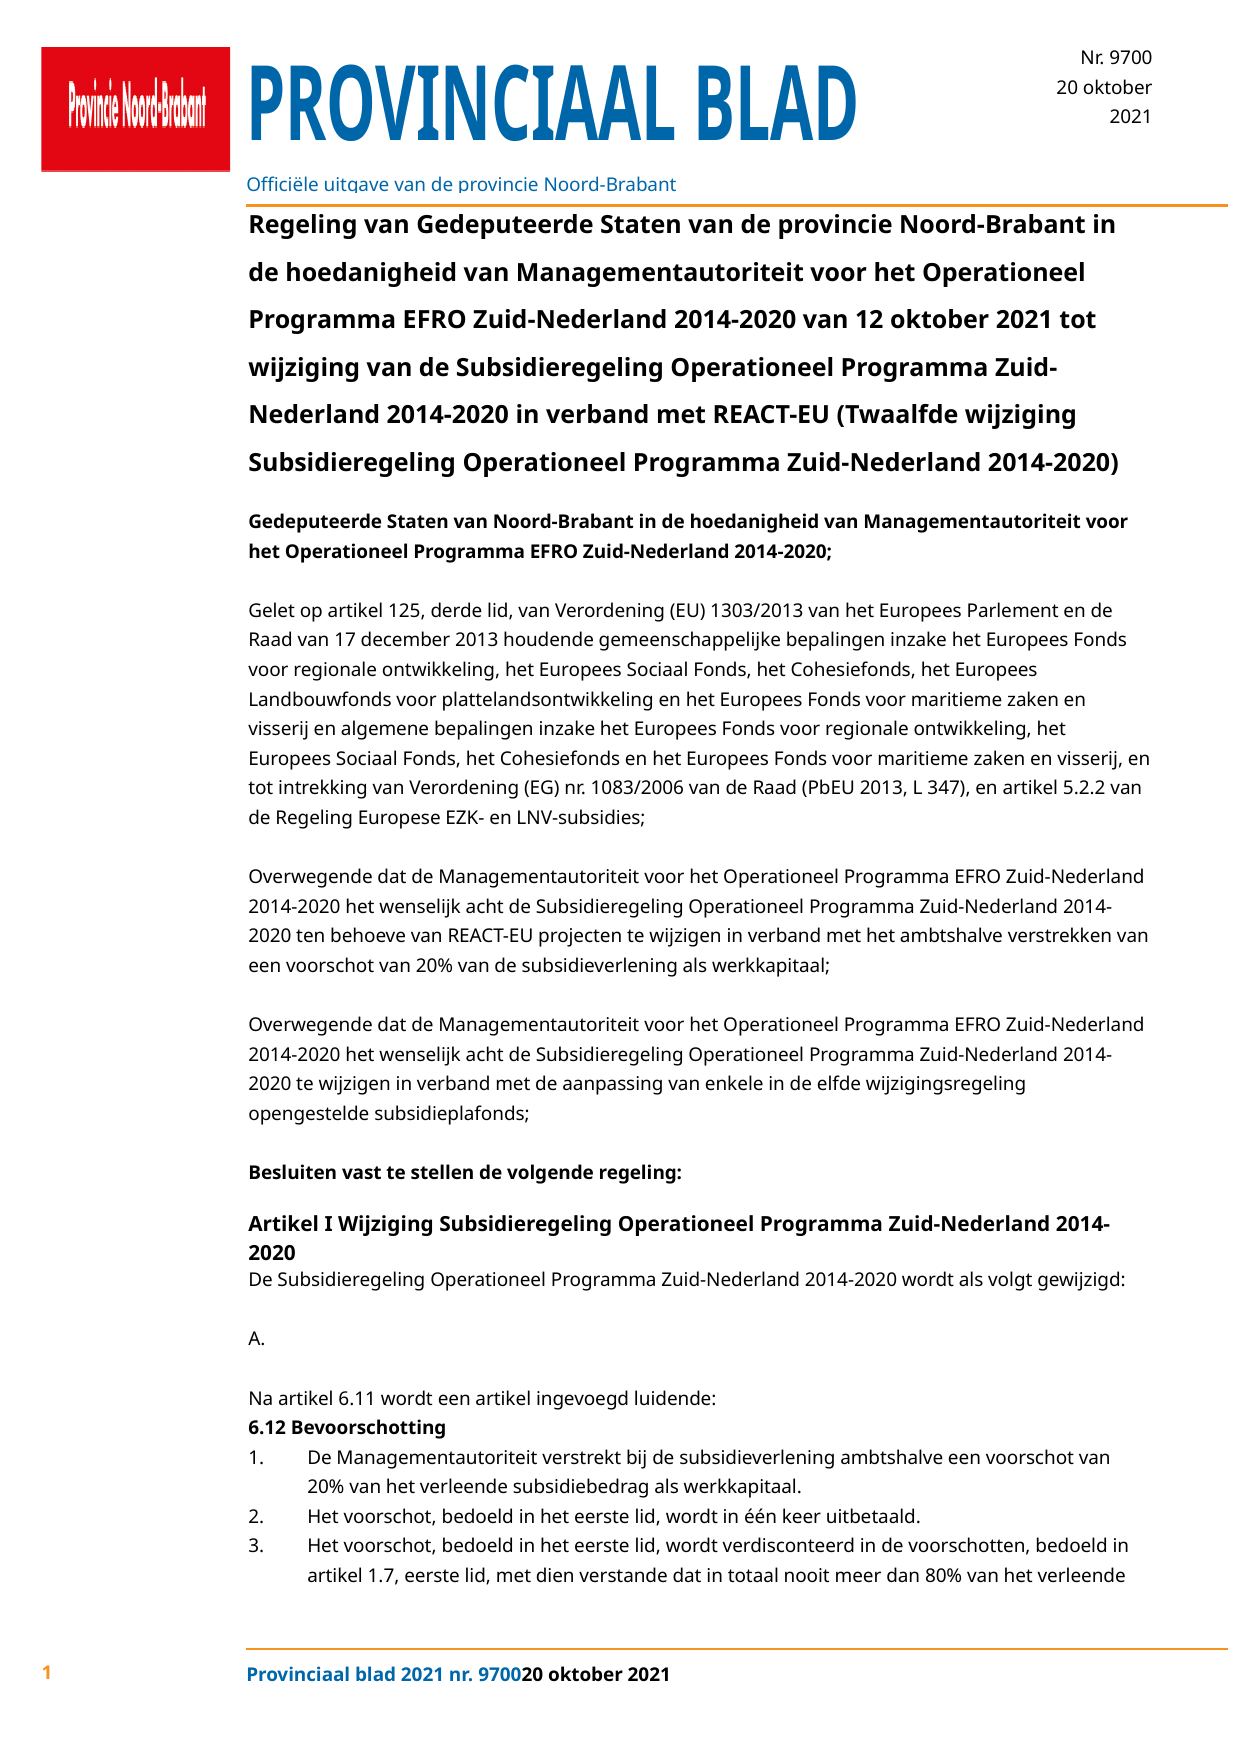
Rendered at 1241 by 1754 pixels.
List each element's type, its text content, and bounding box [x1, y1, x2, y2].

text De Subsidieregeling Operationeel Programma Zuid-Nederland 2014-2020 wordt als volgt gewijzigd: [248, 1266, 1152, 1292]
list Het voorschot, bedoeld in het eerste lid, wordt verdisconteerd in de voorschotten, bedoeld in artikel 1.7, eerste lid, met dien verstande dat in totaal nooit meer dan 80% van het verleende [248, 1533, 1152, 1588]
text Overwegende dat de Managementautoriteit voor het Operationeel Programma EFRO Zuid-Nederland 2014-2020 het wenselijk acht de Subsidieregeling Operationeel Programma Zuid-Nederland 2014-2020 ten behoeve van REACT-EU projecten te wijzigen in verband met het ambtshalve verstrekken van een voorschot van 20% van de subsidieverlening als werkkapitaal; [248, 863, 1152, 978]
list Het voorschot, bedoeld in het eerste lid, wordt in één keer uitbetaald. [248, 1503, 1152, 1529]
text Overwegende dat de Managementautoriteit voor het Operationeel Programma EFRO Zuid-Nederland 2014-2020 het wenselijk acht de Subsidieregeling Operationeel Programma Zuid-Nederland 2014-2020 te wijzigen in verband met de aanpassing van enkele in de elfde wijzigingsregeling opengestelde subsidieplafonds; [248, 1011, 1152, 1126]
text Regeling van Gedeputeerde Staten van de provincie Noord-Brabant in de hoedanigheid van Managementautoriteit voor het Operationeel Programma EFRO Zuid-Nederland 2014-2020 van 12 oktober 2021 tot wijziging van de Subsidieregeling Operationeel Programma Zuid-Nederland 2014-2020 in verband met REACT-EU (Twaalfde wijziging Subsidieregeling Operationeel Programma Zuid-Nederland 2014-2020) [248, 207, 1152, 479]
text 6.12 Bevoorschotting [248, 1414, 1152, 1440]
picture [41, 47, 231, 172]
text Artikel I Wijziging Subsidieregeling Operationeel Programma Zuid-Nederland 2014-2020 [248, 1209, 1152, 1266]
text Na artikel 6.11 wordt een artikel ingevoegd luidende: [248, 1385, 1152, 1411]
text A. [248, 1326, 1152, 1351]
list De Managementautoriteit verstrekt bij de subsidieverlening ambtshalve een voorschot van 20% van het verleende subsidiebedrag als werkkapitaal. [248, 1444, 1152, 1499]
text Gedeputeerde Staten van Noord-Brabant in de hoedanigheid van Managementautoriteit voor het Operationeel Programma EFRO Zuid-Nederland 2014-2020; [248, 508, 1152, 564]
text Gelet op artikel 125, derde lid, van Verordening (EU) 1303/2013 van het Europees Parlement en de Raad van 17 december 2013 houdende gemeenschappelijke bepalingen inzake het Europees Fonds voor regionale ontwikkeling, het Europees Sociaal Fonds, het Cohesiefonds, het Europees Landbouwfonds voor plattelandsontwikkeling en het Europees Fonds voor maritieme zaken en visserij en algemene bepalingen inzake het Europees Fonds voor regionale ontwikkeling, het Europees Sociaal Fonds, het Cohesiefonds en het Europees Fonds voor maritieme zaken en visserij, en tot intrekking van Verordening (EG) nr. 1083/2006 van de Raad (PbEU 2013, L 347), en artikel 5.2.2 van de Regeling Europese EZK- en LNV-subsidies; [248, 597, 1152, 830]
text Besluiten vast te stellen de volgende regeling: [248, 1159, 1152, 1185]
